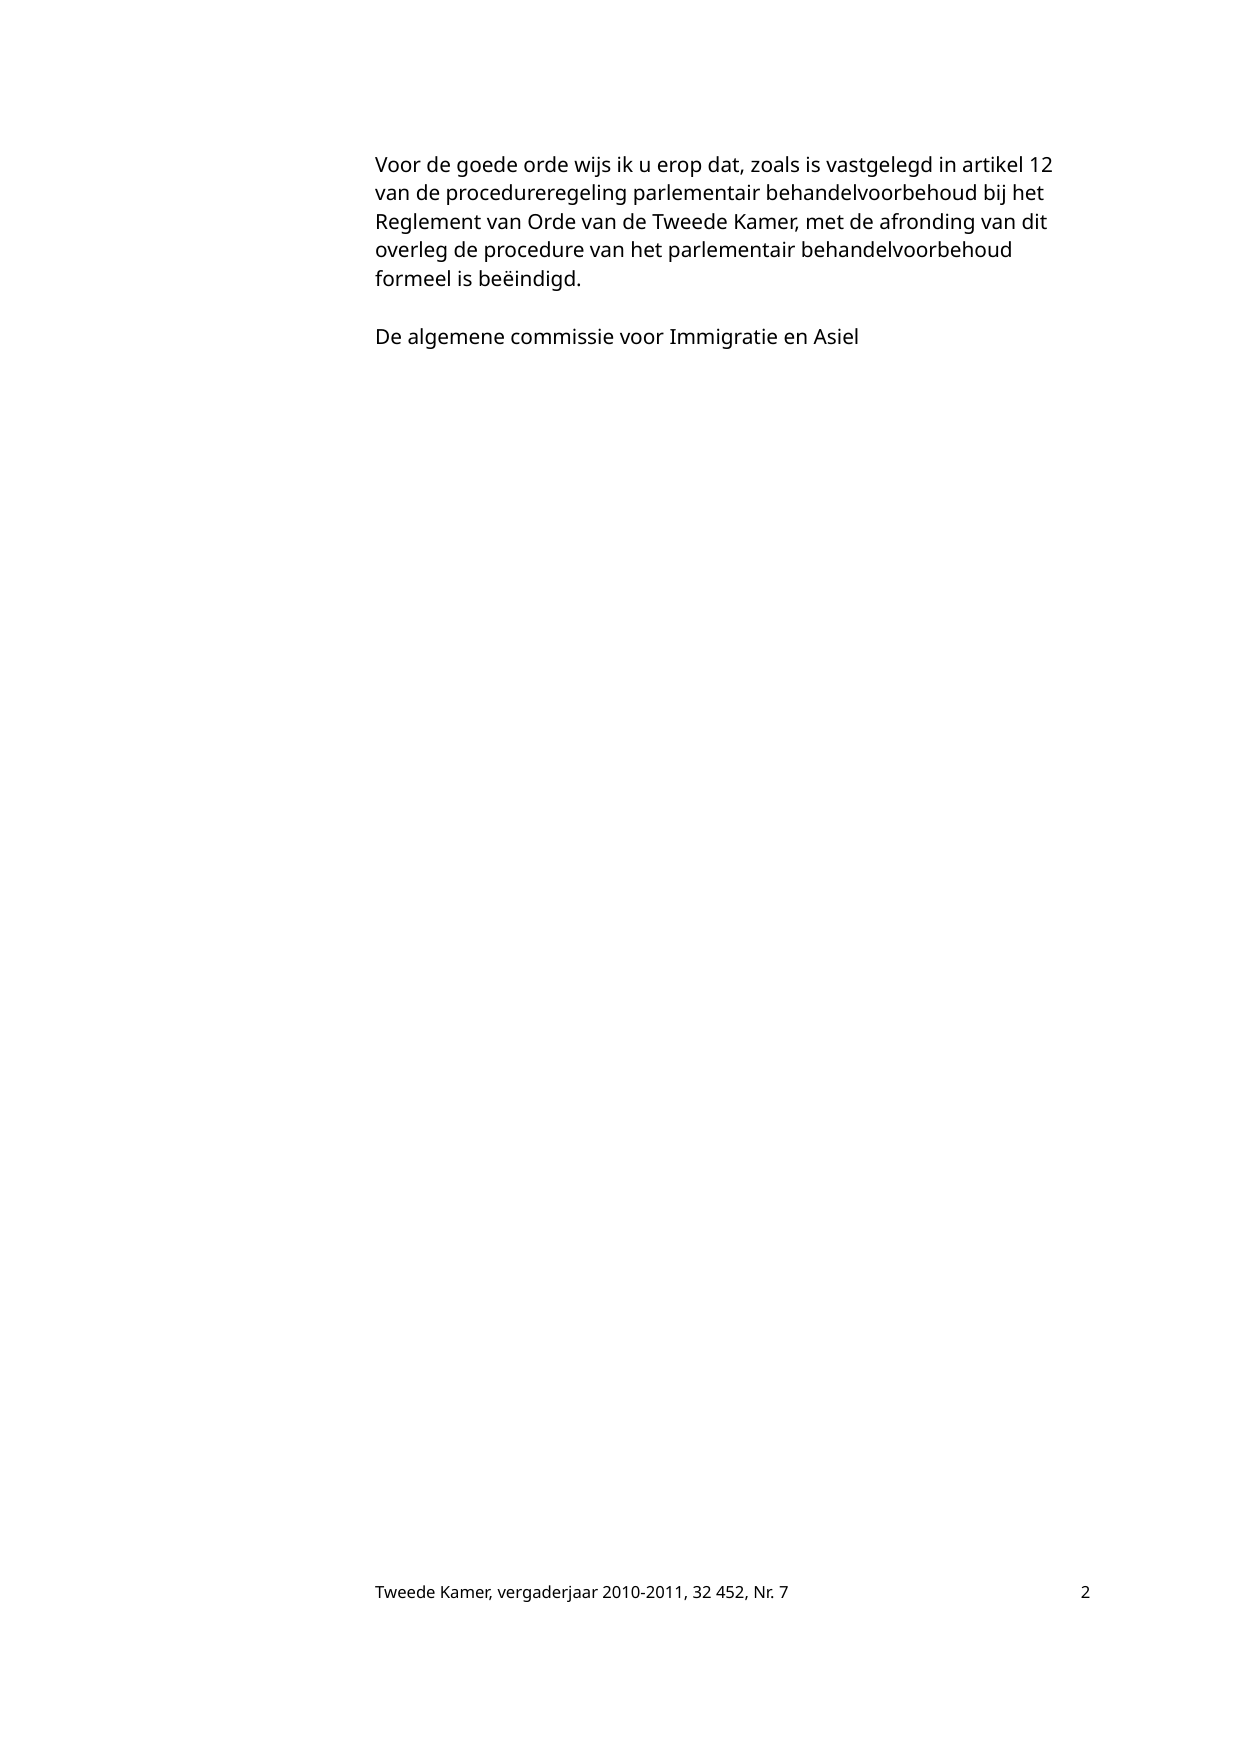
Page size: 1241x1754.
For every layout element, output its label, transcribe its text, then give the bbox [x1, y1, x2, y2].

text De algemene commissie voor Immigratie en Asiel [375, 322, 1090, 351]
text Voor de goede orde wijs ik u erop dat, zoals is vastgelegd in artikel 12 van de procedureregeling parlementair behandelvoorbehoud bij het Reglement van Orde van de Tweede Kamer, met de afronding van dit overleg de procedure van het parlementair behandelvoorbehoud formeel is beëindigd. [375, 150, 1090, 292]
